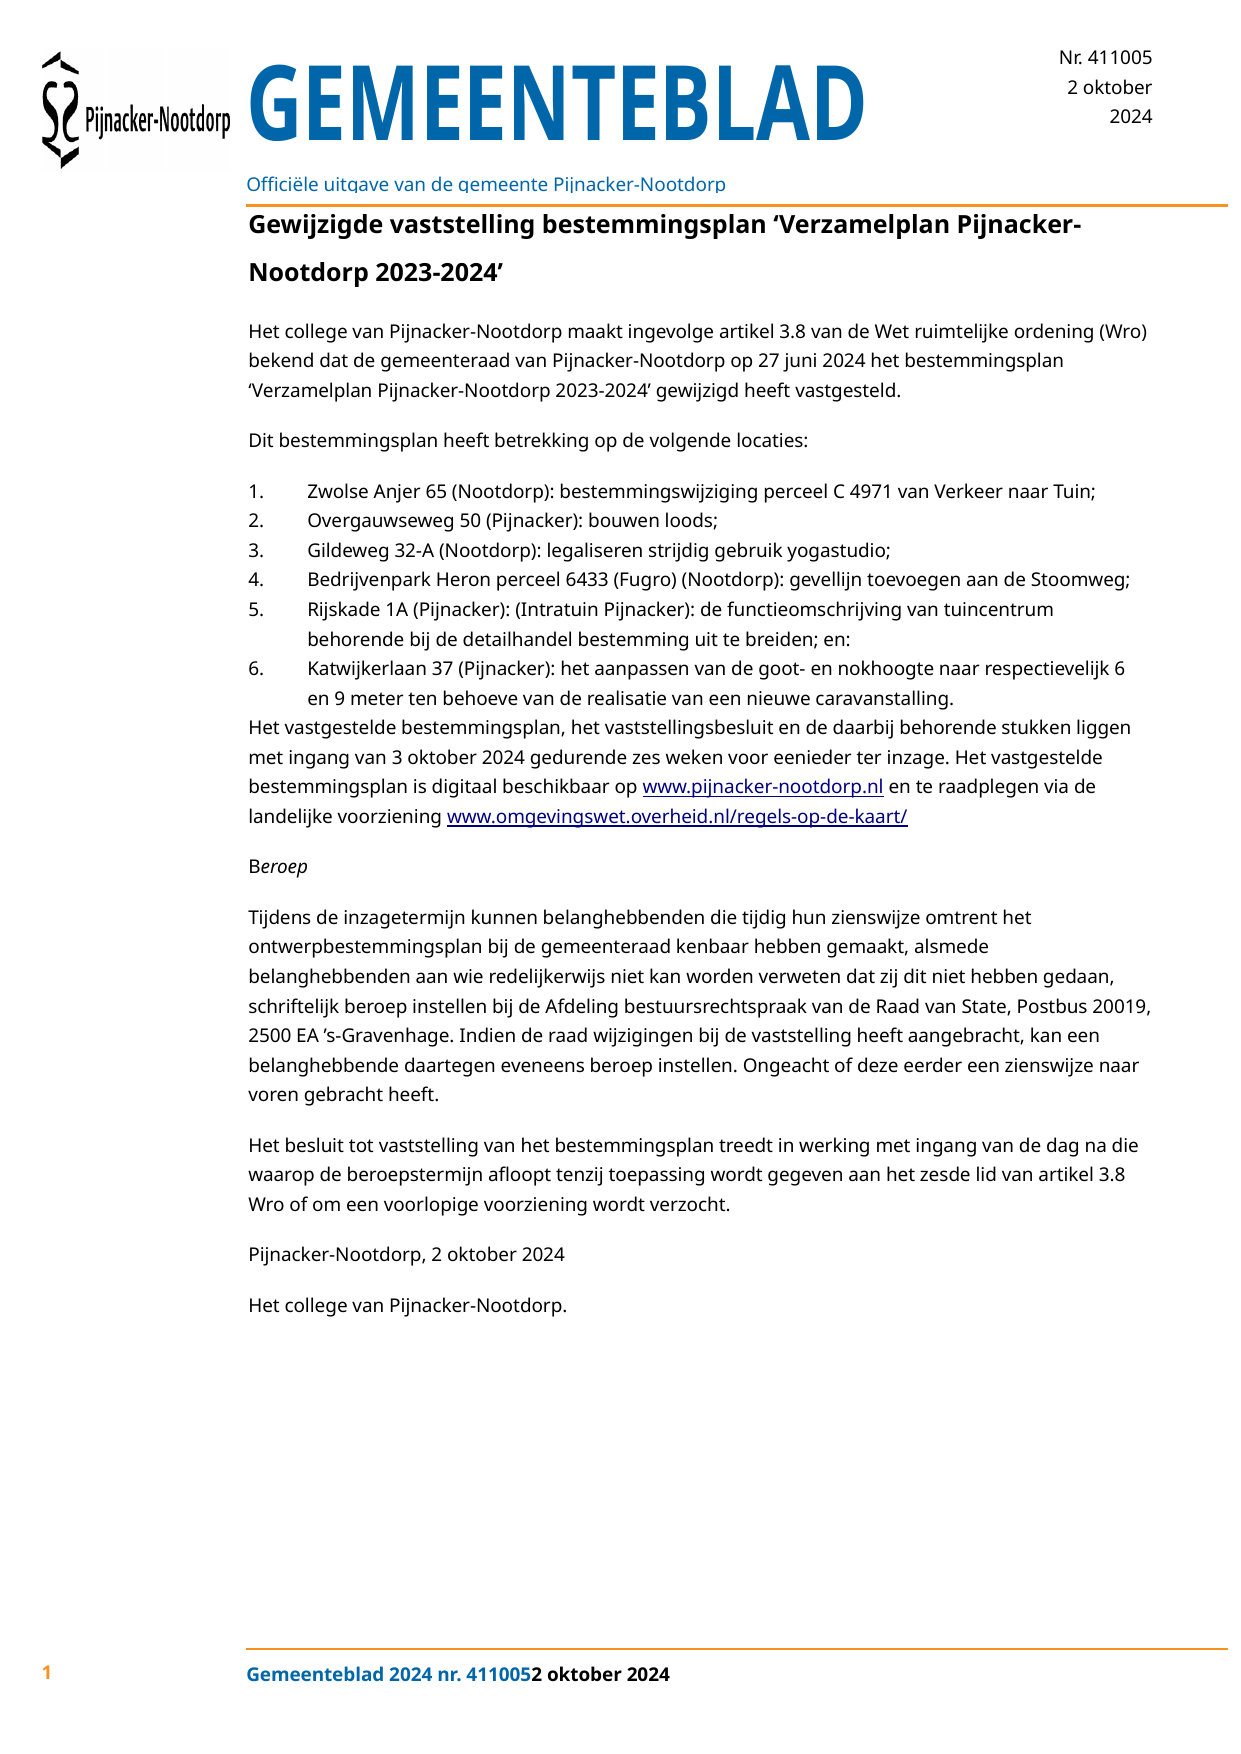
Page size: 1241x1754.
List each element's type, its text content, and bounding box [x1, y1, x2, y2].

list Zwolse Anjer 65 (Nootdorp): bestemmingswijziging perceel C 4971 van Verkeer naar Tuin; [248, 478, 1152, 504]
list Bedrijvenpark Heron perceel 6433 (Fugro) (Nootdorp): gevellijn toevoegen aan de Stoomweg; [248, 567, 1152, 592]
text Het college van Pijnacker-Nootdorp maakt ingevolge artikel 3.8 van de Wet ruimtelijke ordening (Wro) bekend dat de gemeenteraad van Pijnacker-Nootdorp op 27 juni 2024 het bestemmingsplan ‘Verzamelplan Pijnacker-Nootdorp 2023-2024’ gewijzigd heeft vastgesteld. [248, 318, 1152, 403]
list Overgauwseweg 50 (Pijnacker): bouwen loods; [248, 507, 1152, 533]
text Dit bestemmingsplan heeft betrekking op de volgende locaties: [248, 427, 1152, 453]
text Beroep [248, 854, 1152, 879]
text Het vastgestelde bestemmingsplan, het vaststellingsbesluit en de daarbij behorende stukken liggen met ingang van 3 oktober 2024 gedurende zes weken voor eenieder ter inzage. Het vastgestelde bestemmingsplan is digitaal beschikbaar op www.pijnacker-nootdorp.nl en te raadplegen via de landelijke voorziening www.omgevingswet.overheid.nl/regels-op-de-kaart/ [248, 714, 1152, 829]
text Pijnacker-Nootdorp, 2 oktober 2024 [248, 1242, 1152, 1267]
picture [41, 47, 231, 172]
text Gewijzigde vaststelling bestemmingsplan ‘Verzamelplan Pijnacker-Nootdorp 2023-2024’ [248, 207, 1152, 288]
text Het college van Pijnacker-Nootdorp. [248, 1292, 1152, 1318]
list Gildeweg 32-A (Nootdorp): legaliseren strijdig gebruik yogastudio; [248, 537, 1152, 563]
list Rijskade 1A (Pijnacker): (Intratuin Pijnacker): de functieomschrijving van tuincentrum behorende bij de detailhandel bestemming uit te breiden; en: [248, 596, 1152, 652]
text Tijdens de inzagetermijn kunnen belanghebbenden die tijdig hun zienswijze omtrent het ontwerpbestemmingsplan bij de gemeenteraad kenbaar hebben gemaakt, alsmede belanghebbenden aan wie redelijkerwijs niet kan worden verweten dat zij dit niet hebben gedaan, schriftelijk beroep instellen bij de Afdeling bestuursrechtspraak van de Raad van State, Postbus 20019, 2500 EA ’s-Gravenhage. Indien de raad wijzigingen bij de vaststelling heeft aangebracht, kan een belanghebbende daartegen eveneens beroep instellen. Ongeacht of deze eerder een zienswijze naar voren gebracht heeft. [248, 904, 1152, 1107]
text Het besluit tot vaststelling van het bestemmingsplan treedt in werking met ingang van de dag na die waarop de beroepstermijn afloopt tenzij toepassing wordt gegeven aan het zesde lid van artikel 3.8 Wro of om een voorlopige voorziening wordt verzocht. [248, 1132, 1152, 1217]
list Katwijkerlaan 37 (Pijnacker): het aanpassen van de goot- en nokhoogte naar respectievelijk 6 en 9 meter ten behoeve van de realisatie van een nieuwe caravanstalling. [248, 655, 1152, 711]
